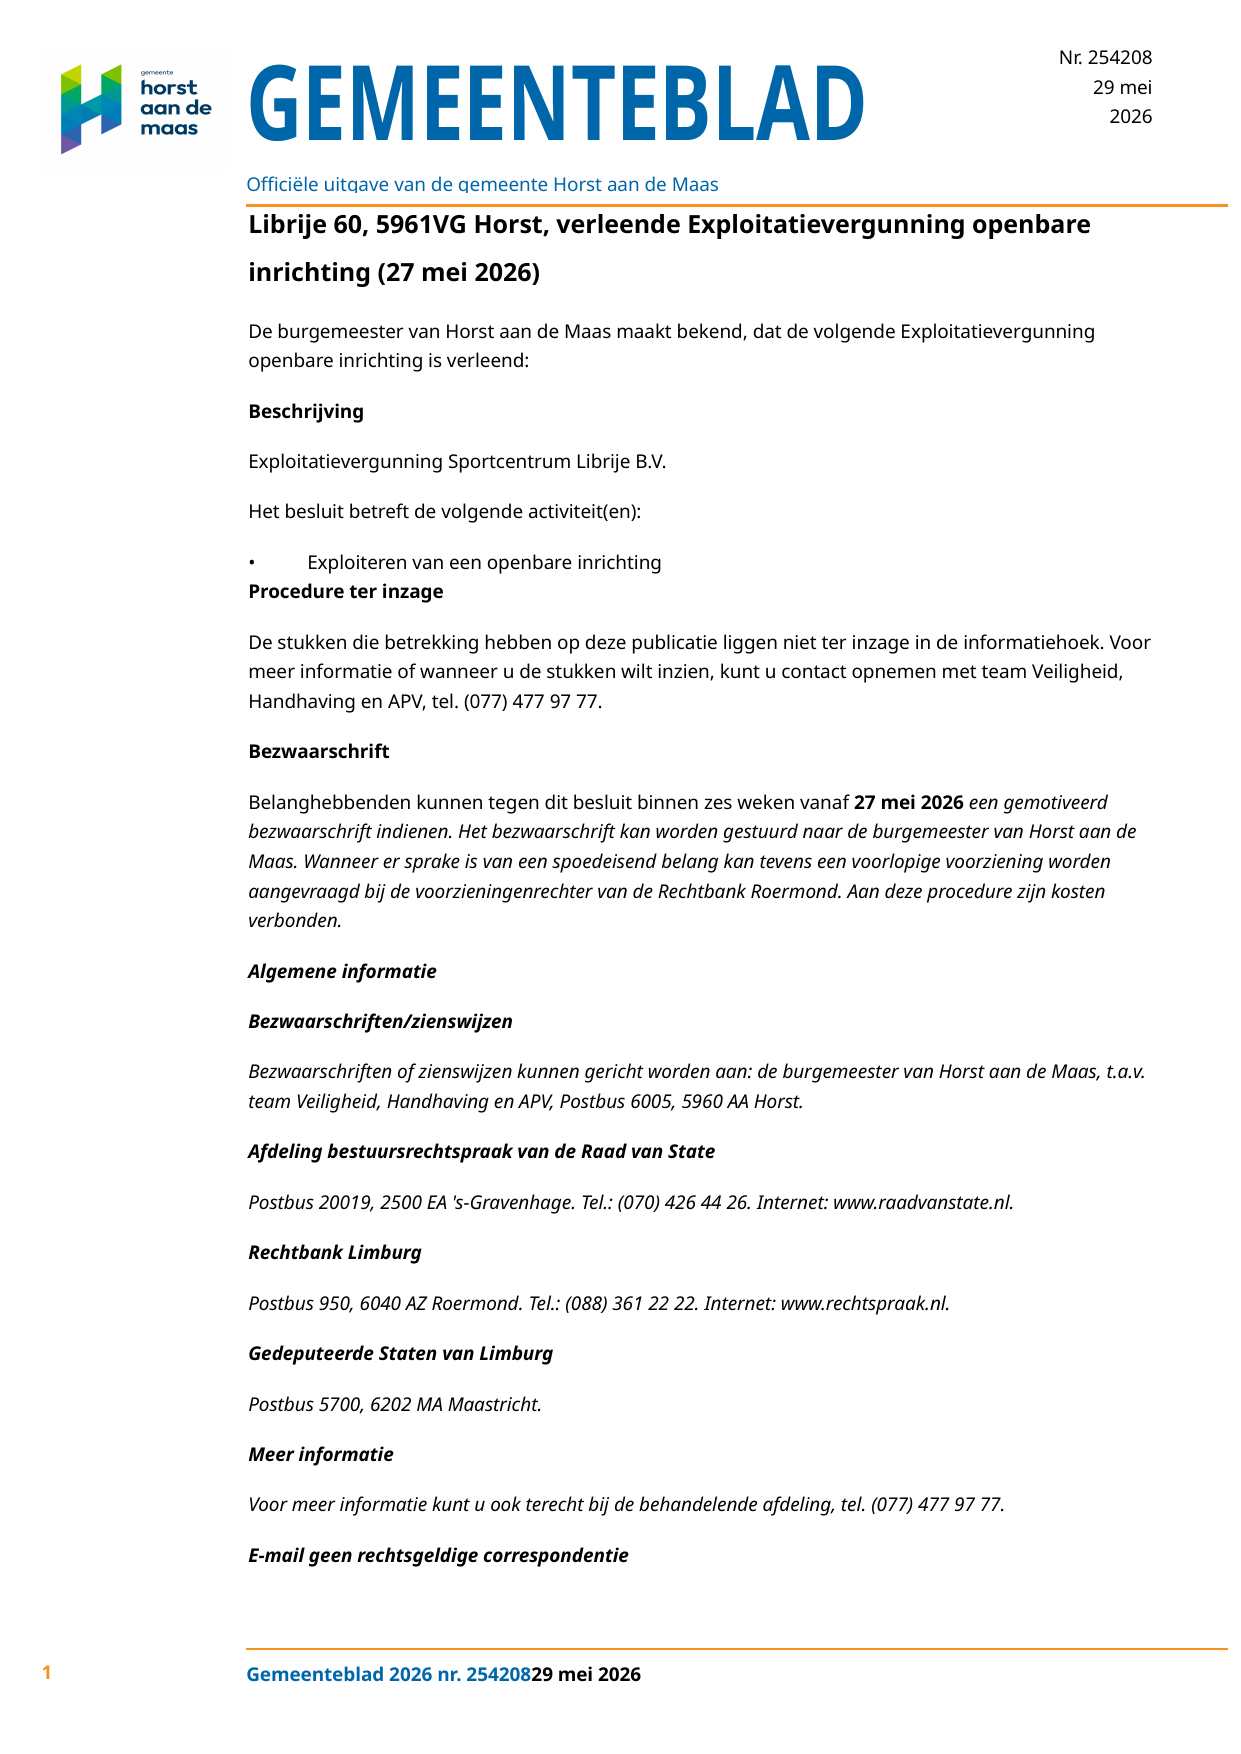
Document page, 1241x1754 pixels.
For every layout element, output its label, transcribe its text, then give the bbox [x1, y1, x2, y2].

text Librije 60, 5961VG Horst, verleende Exploitatievergunning openbare inrichting (27 mei 2026) [248, 207, 1152, 288]
text De stukken die betrekking hebben op deze publicatie liggen niet ter inzage in de informatiehoek. Voor meer informatie of wanneer u de stukken wilt inzien, kunt u contact opnemen met team Veiligheid, Handhaving en APV, tel. (077) 477 97 77. [248, 629, 1152, 714]
text Postbus 5700, 6202 MA Maastricht. [248, 1391, 1152, 1417]
text E-mail geen rechtsgeldige correspondentie [248, 1542, 1152, 1568]
text Algemene informatie [248, 958, 1152, 984]
text Bezwaarschriften of zienswijzen kunnen gericht worden aan: de burgemeester van Horst aan de Maas, t.a.v. team Veiligheid, Handhaving en APV, Postbus 6005, 5960 AA Horst. [248, 1059, 1152, 1114]
picture [41, 47, 231, 172]
text Gedeputeerde Staten van Limburg [248, 1340, 1152, 1366]
text Belanghebbenden kunnen tegen dit besluit binnen zes weken vanaf 27 mei 2026 een gemotiveerd bezwaarschrift indienen. Het bezwaarschrift kan worden gestuurd naar de burgemeester van Horst aan de Maas. Wanneer er sprake is van een spoedeisend belang kan tevens een voorlopige voorziening worden aangevraagd bij de voorzieningenrechter van de Rechtbank Roermond. Aan deze procedure zijn kosten verbonden. [248, 789, 1152, 933]
text Exploitatievergunning Sportcentrum Librije B.V. [248, 448, 1152, 474]
text Rechtbank Limburg [248, 1239, 1152, 1265]
text Postbus 950, 6040 AZ Roermond. Tel.: (088) 361 22 22. Internet: www.rechtspraak.nl. [248, 1290, 1152, 1316]
text Voor meer informatie kunt u ook terecht bij de behandelende afdeling, tel. (077) 477 97 77. [248, 1492, 1152, 1517]
text Bezwaarschriften/zienswijzen [248, 1008, 1152, 1034]
list Exploiteren van een openbare inrichting [248, 549, 1152, 575]
text Bezwaarschrift [248, 739, 1152, 764]
text Het besluit betreft de volgende activiteit(en): [248, 499, 1152, 524]
text De burgemeester van Horst aan de Maas maakt bekend, dat de volgende Exploitatievergunning openbare inrichting is verleend: [248, 318, 1152, 373]
text Postbus 20019, 2500 EA 's-Gravenhage. Tel.: (070) 426 44 26. Internet: www.raadvanstate.nl. [248, 1189, 1152, 1215]
text Procedure ter inzage [248, 579, 1152, 604]
text Beschrijving [248, 398, 1152, 424]
text Afdeling bestuursrechtspraak van de Raad van State [248, 1139, 1152, 1164]
text Meer informatie [248, 1441, 1152, 1467]
